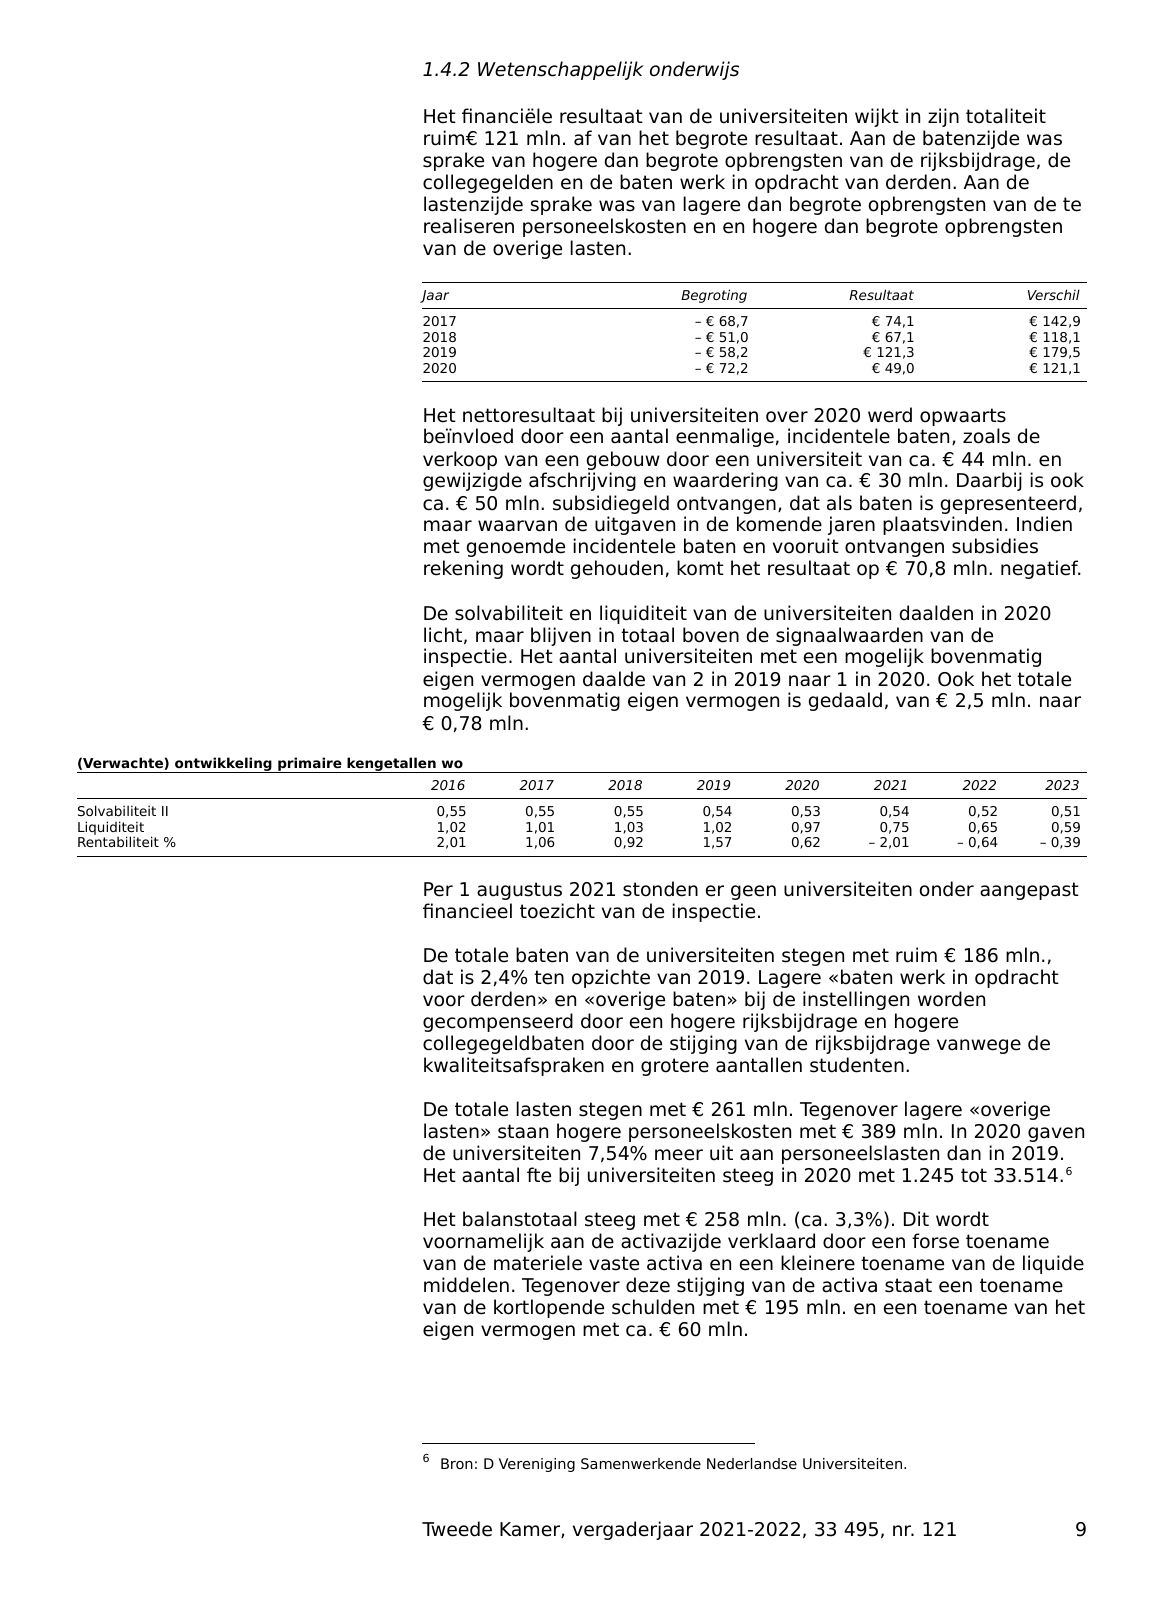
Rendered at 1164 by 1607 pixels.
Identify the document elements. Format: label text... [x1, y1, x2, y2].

text Het balanstotaal steeg met € 258 mln. (ca. 3,3%). Dit wordt voornamelijk aan de activazijde verklaard door een forse toename van de materiele vaste activa en een kleinere toename van de liquide middelen. Tegenover deze stijging van de activa staat een toename van de kortlopende schulden met € 195 mln. en een toename van het eigen vermogen met ca. € 60 mln. [422, 1209, 1087, 1341]
subtitle 1.4.2 Wetenschappelijk onderwijs [422, 59, 1087, 81]
text De solvabiliteit en liquiditeit van de universiteiten daalden in 2020 licht, maar blijven in totaal boven de signaalwaarden van de inspectie. Het aantal universiteiten met een mogelijk bovenmatig eigen vermogen daalde van 2 in 2019 naar 1 in 2020. Ook het totale mogelijk bovenmatig eigen vermogen is gedaald, van € 2,5 mln. naar € 0,78 mln. [422, 602, 1087, 734]
table_cell 2017 [422, 309, 588, 329]
table_cell 2018 [422, 329, 588, 345]
table_cell 0,62 [738, 835, 827, 856]
text De totale baten van de universiteiten stegen met ruim € 186 mln., dat is 2,4% ten opzichte van 2019. Lagere «baten werk in opdracht voor derden» en «overige baten» bij de instellingen worden gecompenseerd door een hogere rijksbijdrage en hogere collegegeldbaten door de stijging van de rijksbijdrage vanwege de kwaliteitsafspraken en grotere aantallen studenten. [422, 945, 1087, 1077]
table_cell 0,54 [650, 799, 738, 819]
table_cell [77, 773, 384, 798]
table_cell 1,06 [473, 835, 561, 856]
table_cell € 121,1 [921, 361, 1087, 381]
table_cell € 49,0 [754, 361, 921, 381]
table_cell – € 51,0 [588, 329, 754, 345]
table_cell – 0,39 [1004, 835, 1087, 856]
table_cell 2,01 [384, 835, 472, 856]
table_cell 0,52 [915, 799, 1004, 819]
table_cell – € 58,2 [588, 345, 754, 361]
table_cell € 118,1 [921, 329, 1087, 345]
table_cell – 2,01 [827, 835, 915, 856]
table_cell 2023 [1004, 773, 1087, 798]
text Het nettoresultaat bij universiteiten over 2020 werd opwaarts beïnvloed door een aantal eenmalige, incidentele baten, zoals de verkoop van een gebouw door een universiteit van ca. € 44 mln. en gewijzigde afschrijving en waardering van ca. € 30 mln. Daarbij is ook ca. € 50 mln. subsidiegeld ontvangen, dat als baten is gepresenteerd, maar waarvan de uitgaven in de komende jaren plaatsvinden. Indien met genoemde incidentele baten en vooruit ontvangen subsidies rekening wordt gehouden, komt het resultaat op € 70,8 mln. negatief. [422, 404, 1087, 580]
table_cell Rentabiliteit % [77, 835, 384, 856]
text Per 1 augustus 2021 stonden er geen universiteiten onder aangepast financieel toezicht van de inspectie. [422, 879, 1087, 923]
table_cell 1,02 [650, 820, 738, 835]
table_cell – € 68,7 [588, 309, 754, 329]
table_cell 2016 [384, 773, 472, 798]
table_cell 1,02 [384, 820, 472, 835]
table_cell 0,55 [473, 799, 561, 819]
table_cell 0,55 [561, 799, 649, 819]
table_cell 1,03 [561, 820, 649, 835]
table_header Resultaat [754, 283, 921, 308]
table_header Begroting [588, 283, 754, 308]
table_cell 2020 [738, 773, 827, 798]
table_cell € 179,5 [921, 345, 1087, 361]
table_header (Verwachte) ontwikkeling primaire kengetallen wo [77, 756, 1087, 772]
table_cell Solvabiliteit II [77, 799, 384, 819]
table_cell € 67,1 [754, 329, 921, 345]
table_cell – € 72,2 [588, 361, 754, 381]
table_cell € 142,9 [921, 309, 1087, 329]
table_cell 2018 [561, 773, 649, 798]
table_cell 2021 [827, 773, 915, 798]
text Het financiële resultaat van de universiteiten wijkt in zijn totaliteit ruim€ 121 mln. af van het begrote resultaat. Aan de batenzijde was sprake van hogere dan begrote opbrengsten van de rijksbijdrage, de collegegelden en de baten werk in opdracht van derden. Aan de lastenzijde sprake was van lagere dan begrote opbrengsten van de te realiseren personeelskosten en en hogere dan begrote opbrengsten van de overige lasten. [422, 106, 1087, 260]
table_header Verschil [921, 283, 1087, 308]
table_cell 2019 [650, 773, 738, 798]
table_cell 1,01 [473, 820, 561, 835]
table_cell € 74,1 [754, 309, 921, 329]
table_cell 0,51 [1004, 799, 1087, 819]
table_cell Liquiditeit [77, 820, 384, 835]
table_cell – 0,64 [915, 835, 1004, 856]
table_cell 0,97 [738, 820, 827, 835]
table_header Jaar [422, 283, 588, 308]
table_cell 2017 [473, 773, 561, 798]
table_cell 0,75 [827, 820, 915, 835]
text De totale lasten stegen met € 261 mln. Tegenover lagere «overige lasten» staan hogere personeelskosten met € 389 mln. In 2020 gaven de universiteiten 7,54% meer uit aan personeelslasten dan in 2019. Het aantal fte bij universiteiten steeg in 2020 met 1.245 tot 33.514. [422, 1099, 1087, 1187]
table_cell 2022 [915, 773, 1004, 798]
table_cell € 121,3 [754, 345, 921, 361]
table_cell 0,65 [915, 820, 1004, 835]
table_cell 0,92 [561, 835, 649, 856]
table_cell 0,59 [1004, 820, 1087, 835]
table_cell 0,53 [738, 799, 827, 819]
table_cell 2019 [422, 345, 588, 361]
table_cell 0,55 [384, 799, 472, 819]
table_cell 0,54 [827, 799, 915, 819]
text Bron: D Vereniging Samenwerkende Nederlandse Universiteiten. [422, 1452, 1087, 1474]
table_cell 1,57 [650, 835, 738, 856]
table_cell 2020 [422, 361, 588, 381]
